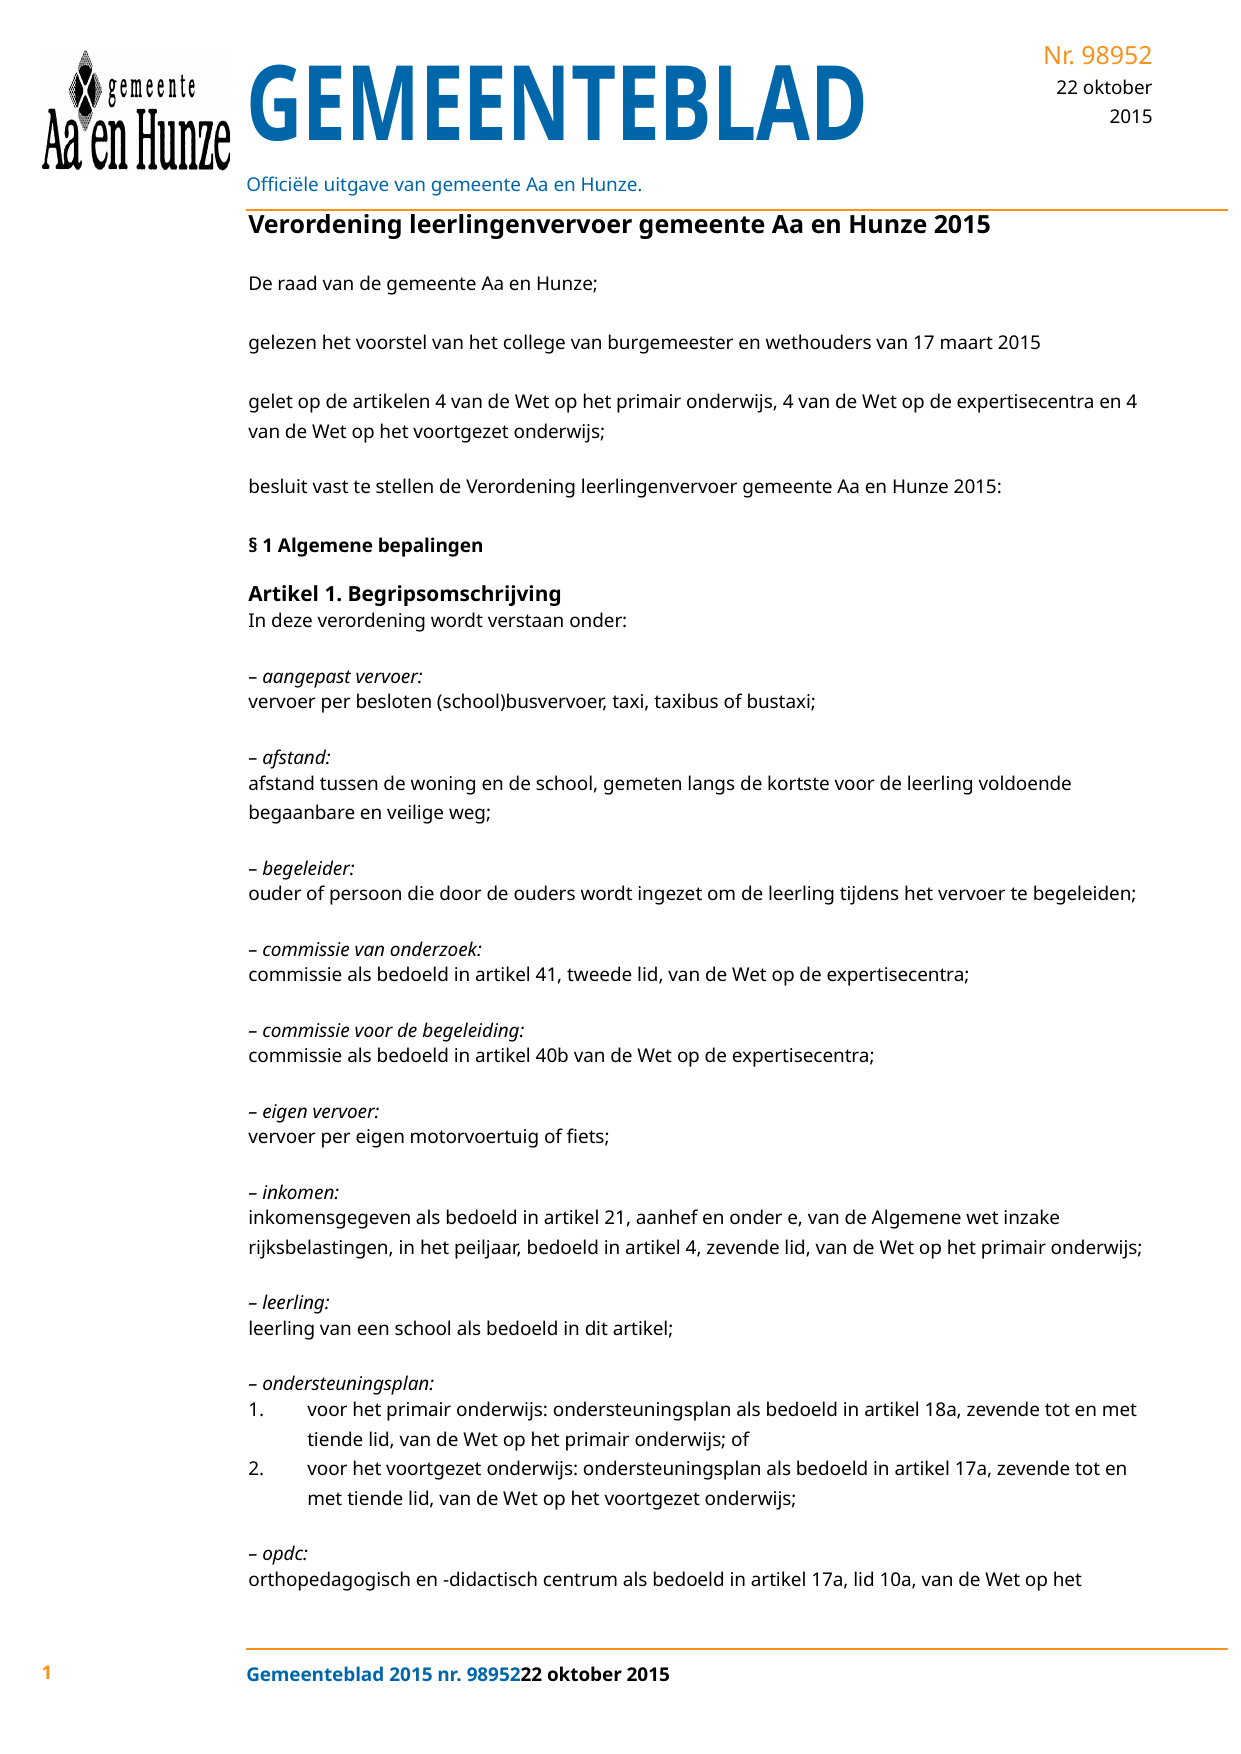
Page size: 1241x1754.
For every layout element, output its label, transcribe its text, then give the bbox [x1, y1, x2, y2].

list voor het voortgezet onderwijs: ondersteuningsplan als bedoeld in artikel 17a, zevende tot en met tiende lid, van de Wet op het voortgezet onderwijs; [248, 1455, 1152, 1511]
text – ondersteuningsplan: [248, 1371, 1152, 1396]
text vervoer per eigen motorvoertuig of fiets; [248, 1123, 1152, 1149]
list voor het primair onderwijs: ondersteuningsplan als bedoeld in artikel 18a, zevende tot en met tiende lid, van de Wet op het primair onderwijs; of [248, 1396, 1152, 1452]
text vervoer per besloten (school)busvervoer, taxi, taxibus of bustaxi; [248, 689, 1152, 714]
text gelet op de artikelen 4 van de Wet op het primair onderwijs, 4 van de Wet op de expertisecentra en 4 van de Wet op het voortgezet onderwijs; [248, 389, 1152, 444]
text orthopedagogisch en -didactisch centrum als bedoeld in artikel 17a, lid 10a, van de Wet op het [248, 1566, 1152, 1592]
text – begeleider: [248, 855, 1152, 880]
text Verordening leerlingenvervoer gemeente Aa en Hunze 2015 [248, 211, 1152, 241]
text – commissie van onderzoek: [248, 936, 1152, 961]
text leerling van een school als bedoeld in dit artikel; [248, 1315, 1152, 1341]
text – eigen vervoer: [248, 1098, 1152, 1123]
text – afstand: [248, 744, 1152, 770]
text – inkomen: [248, 1179, 1152, 1204]
text afstand tussen de woning en de school, gemeten langs de kortste voor de leerling voldoende begaanbare en veilige weg; [248, 770, 1152, 825]
text ouder of persoon die door de ouders wordt ingezet om de leerling tijdens het vervoer te begeleiden; [248, 880, 1152, 906]
text commissie als bedoeld in artikel 40b van de Wet op de expertisecentra; [248, 1042, 1152, 1068]
text § 1 Algemene bepalingen [248, 533, 1152, 558]
text Artikel 1. Begripsomschrijving [248, 579, 1152, 608]
text – commissie voor de begeleiding: [248, 1017, 1152, 1042]
text inkomensgegeven als bedoeld in artikel 21, aanhef en onder e, van de Algemene wet inzake rijksbelastingen, in het peiljaar, bedoeld in artikel 4, zevende lid, van de Wet op het primair onderwijs; [248, 1204, 1152, 1260]
text In deze verordening wordt verstaan onder: [248, 608, 1152, 633]
text commissie als bedoeld in artikel 41, tweede lid, van de Wet op de expertisecentra; [248, 961, 1152, 987]
text – aangepast vervoer: [248, 663, 1152, 689]
text – leerling: [248, 1289, 1152, 1315]
text – opdc: [248, 1540, 1152, 1566]
text besluit vast te stellen de Verordening leerlingenvervoer gemeente Aa en Hunze 2015: [248, 473, 1152, 499]
text gelezen het voorstel van het college van burgemeester en wethouders van 17 maart 2015 [248, 329, 1152, 355]
text De raad van de gemeente Aa en Hunze; [248, 270, 1152, 296]
picture [41, 47, 231, 172]
